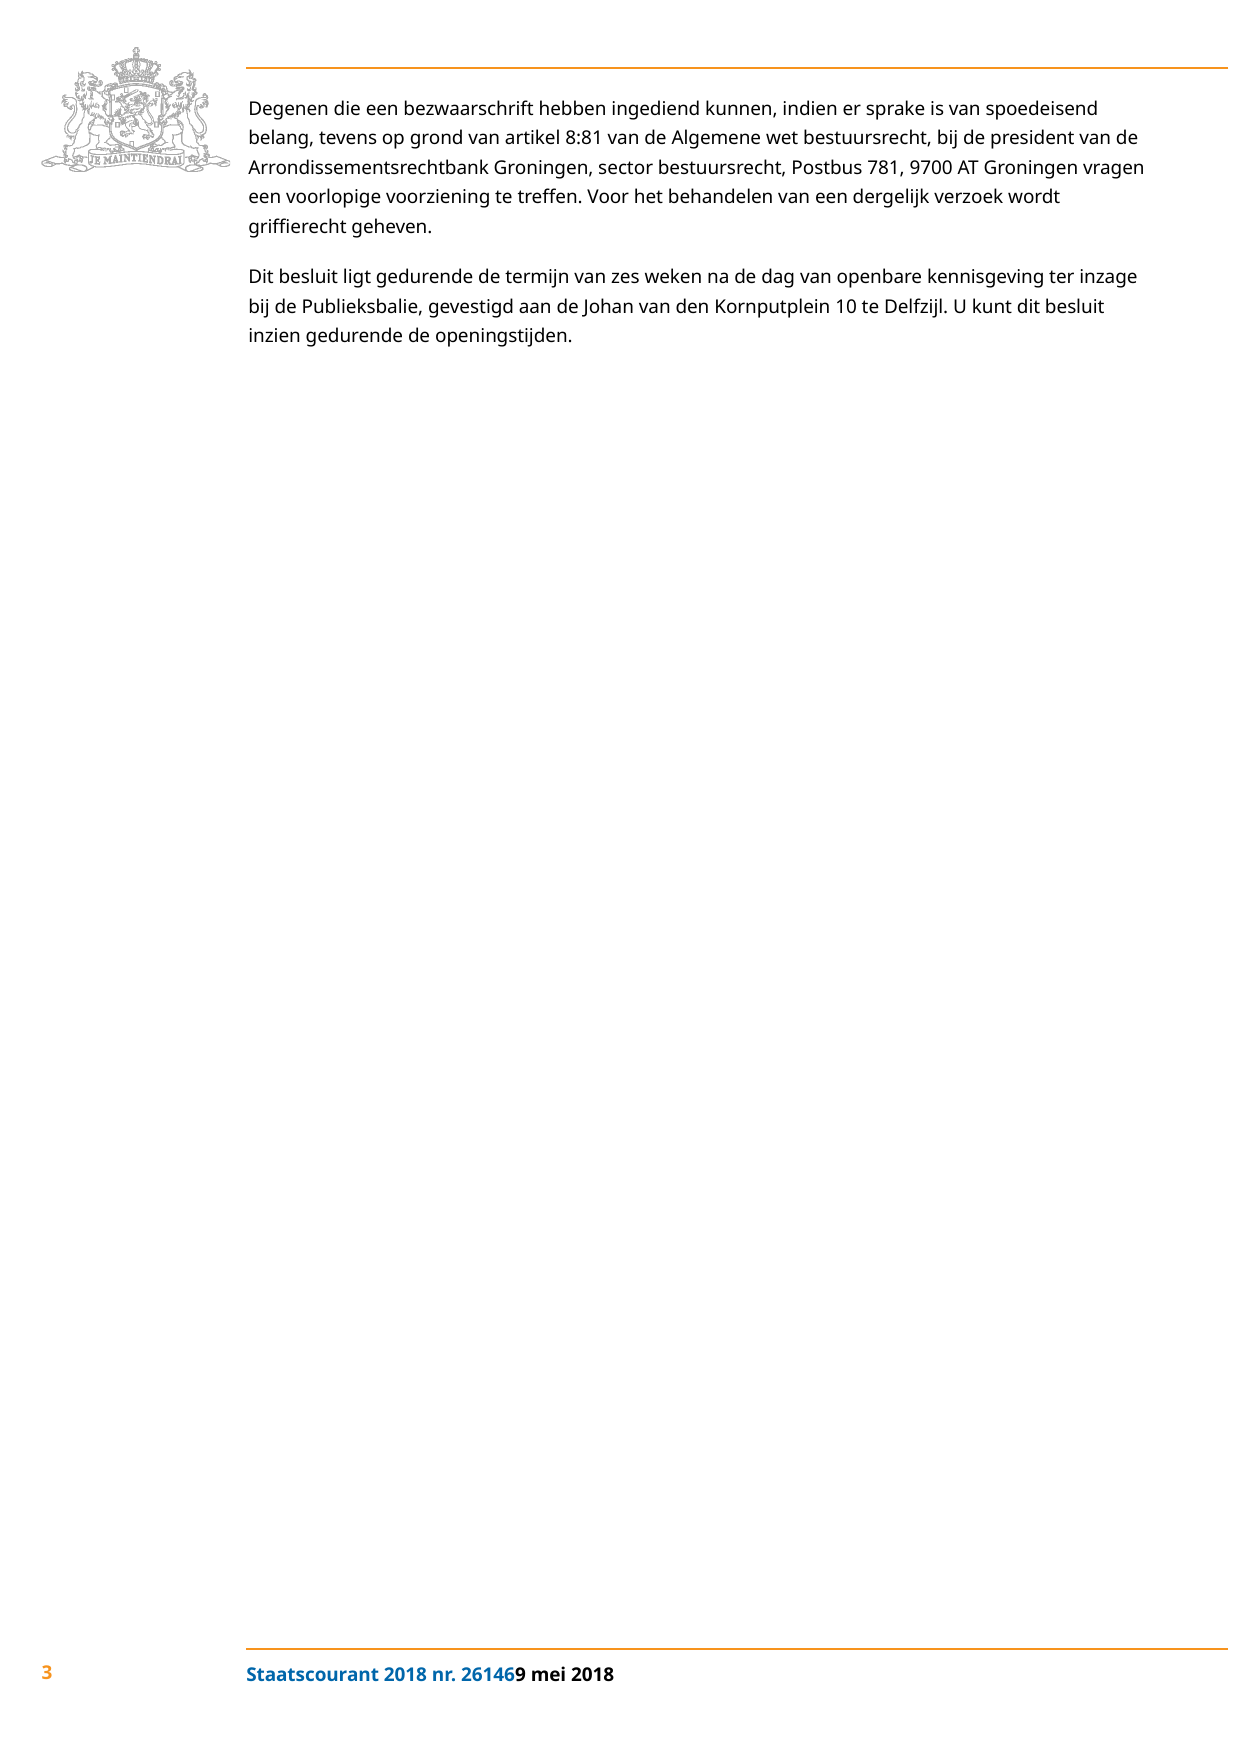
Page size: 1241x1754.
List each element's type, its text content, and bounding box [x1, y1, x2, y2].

picture [41, 47, 231, 172]
text Dit besluit ligt gedurende de termijn van zes weken na de dag van openbare kennisgeving ter inzage bij de Publieksbalie, gevestigd aan de Johan van den Kornputplein 10 te Delfzijl. U kunt dit besluit inzien gedurende de openingstijden. [248, 263, 1152, 348]
text Degenen die een bezwaarschrift hebben ingediend kunnen, indien er sprake is van spoedeisend belang, tevens op grond van artikel 8:81 van de Algemene wet bestuursrecht, bij de president van de Arrondissementsrechtbank Groningen, sector bestuursrecht, Postbus 781, 9700 AT Groningen vragen een voorlopige voorziening te treffen. Voor het behandelen van een dergelijk verzoek wordt griffierecht geheven. [248, 95, 1152, 239]
